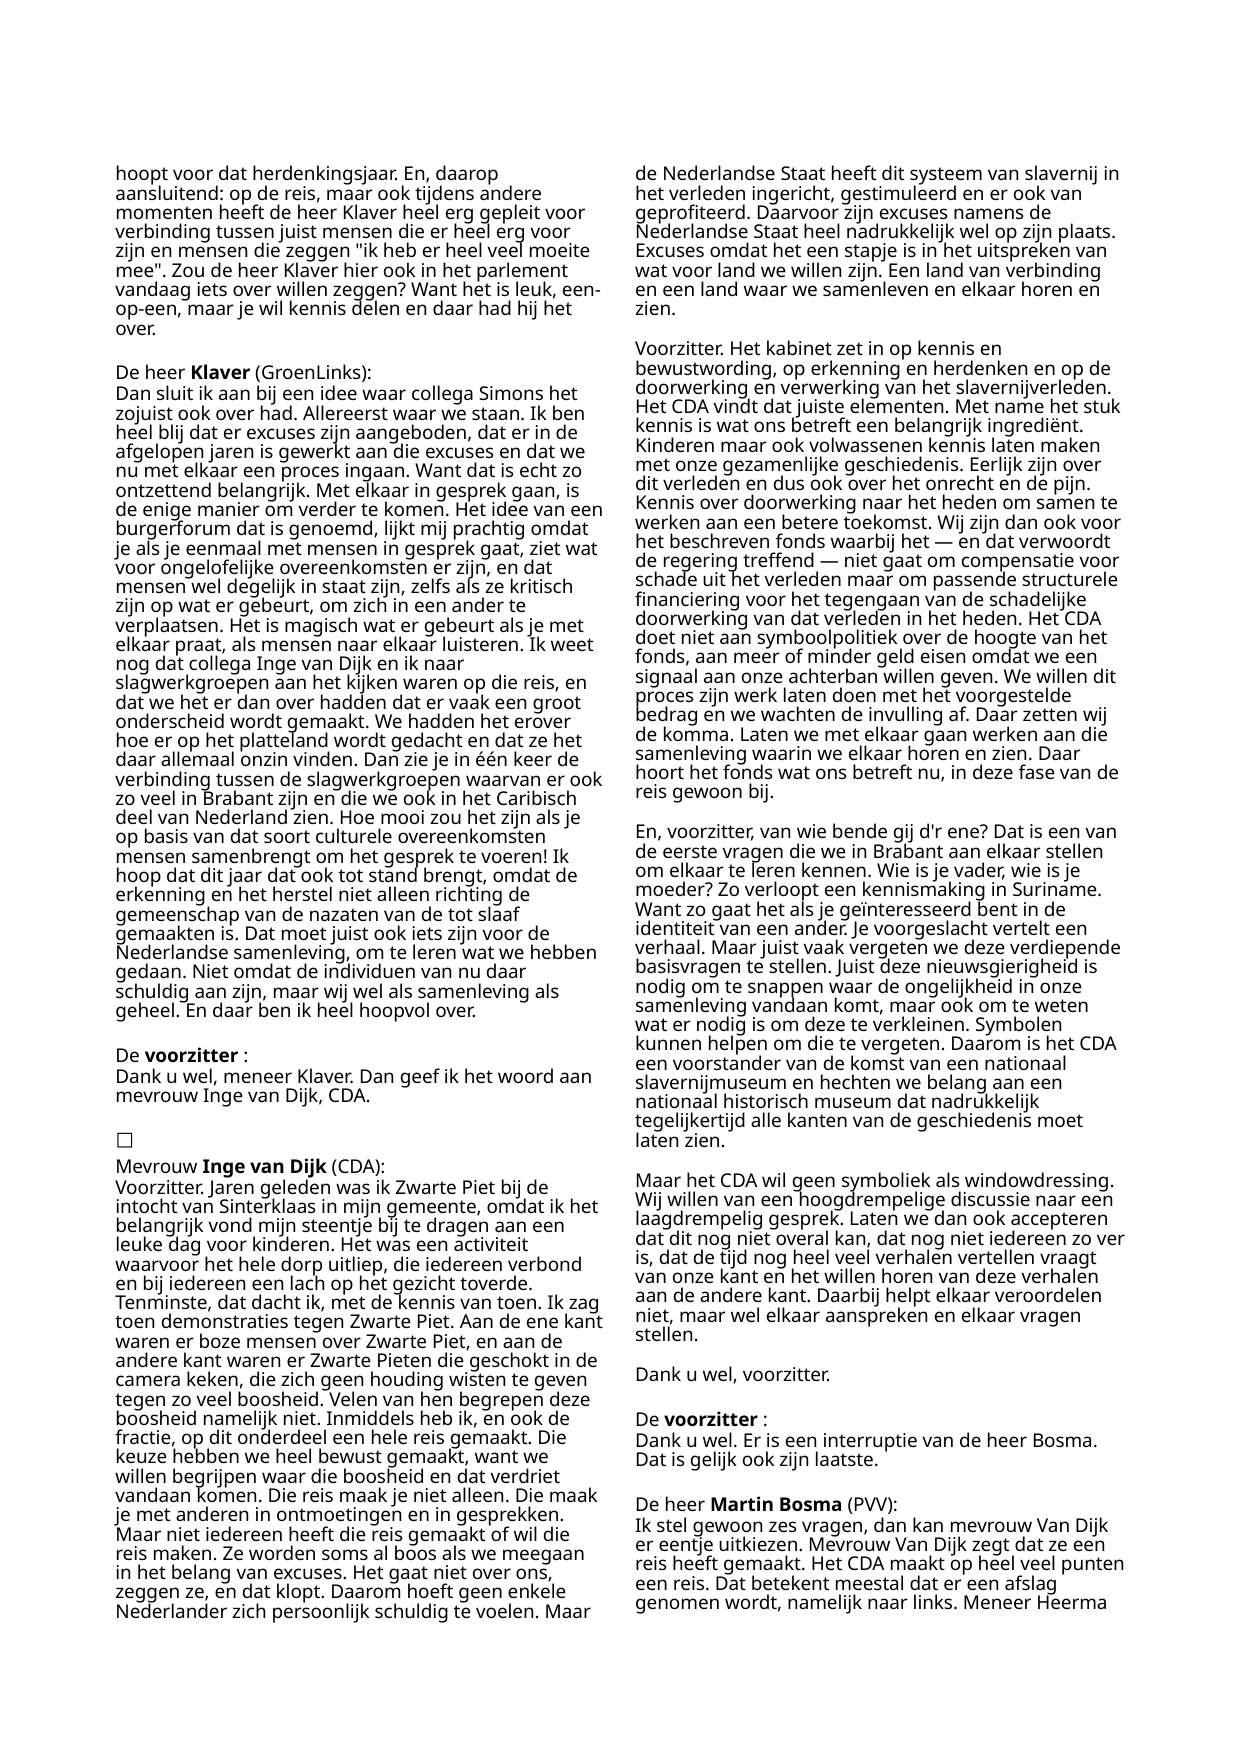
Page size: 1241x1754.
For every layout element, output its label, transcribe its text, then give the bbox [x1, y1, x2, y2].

text Maar het CDA wil geen symboliek als windowdressing. Wij willen van een hoogdrempelige discussie naar een laagdrempelig gesprek. Laten we dan ook accepteren dat dit nog niet overal kan, dat nog niet iedereen zo ver is, dat de tijd nog heel veel verhalen vertellen vraagt van onze kant en het willen horen van deze verhalen aan de andere kant. Daarbij helpt elkaar veroordelen niet, maar wel elkaar aanspreken en elkaar vragen stellen. [635, 1172, 1125, 1345]
text Ik stel gewoon zes vragen, dan kan mevrouw Van Dijk er eentje uitkiezen. Mevrouw Van Dijk zegt dat ze een reis heeft gemaakt. Het CDA maakt op heel veel punten een reis. Dat betekent meestal dat er een afslag genomen wordt, namelijk naar links. Meneer Heerma [635, 1517, 1125, 1613]
text ⬜ [115, 1127, 605, 1153]
text De voorzitter : [115, 1042, 605, 1068]
text Dank u wel, voorzitter. [635, 1366, 1125, 1385]
text hoopt voor dat herdenkingsjaar. En, daarop aansluitend: op de reis, maar ook tijdens andere momenten heeft de heer Klaver heel erg gepleit voor verbinding tussen juist mensen die er heel erg voor zijn en mensen die zeggen "ik heb er heel veel moeite mee". Zou de heer Klaver hier ook in het parlement vandaag iets over willen zeggen? Want het is leuk, een-op-een, maar je wil kennis delen en daar had hij het over. [115, 165, 605, 339]
text De heer Martin Bosma (PVV): [635, 1491, 1125, 1517]
text De heer Klaver (GroenLinks): [115, 359, 605, 385]
text Dan sluit ik aan bij een idee waar collega Simons het zojuist ook over had. Allereerst waar we staan. Ik ben heel blij dat er excuses zijn aangeboden, dat er in de afgelopen jaren is gewerkt aan die excuses en dat we nu met elkaar een proces ingaan. Want dat is echt zo ontzettend belangrijk. Met elkaar in gesprek gaan, is de enige manier om verder te komen. Het idee van een burgerforum dat is genoemd, lijkt mij prachtig omdat je als je eenmaal met mensen in gesprek gaat, ziet wat voor ongelofelijke overeenkomsten er zijn, en dat mensen wel degelijk in staat zijn, zelfs als ze kritisch zijn op wat er gebeurt, om zich in een ander te verplaatsen. Het is magisch wat er gebeurt als je met elkaar praat, als mensen naar elkaar luisteren. Ik weet nog dat collega Inge van Dijk en ik naar slagwerkgroepen aan het kijken waren op die reis, en dat we het er dan over hadden dat er vaak een groot onderscheid wordt gemaakt. We hadden het erover hoe er op het platteland wordt gedacht en dat ze het daar allemaal onzin vinden. Dan zie je in één keer de verbinding tussen de slagwerkgroepen waarvan er ook zo veel in Brabant zijn en die we ook in het Caribisch deel van Nederland zien. Hoe mooi zou het zijn als je op basis van dat soort culturele overeenkomsten mensen samenbrengt om het gesprek te voeren! Ik hoop dat dit jaar dat ook tot stand brengt, omdat de erkenning en het herstel niet alleen richting de gemeenschap van de nazaten van de tot slaaf gemaakten is. Dat moet juist ook iets zijn voor de Nederlandse samenleving, om te leren wat we hebben gedaan. Niet omdat de individuen van nu daar schuldig aan zijn, maar wij wel als samenleving als geheel. En daar ben ik heel hoopvol over. [115, 385, 605, 1021]
text Voorzitter. Jaren geleden was ik Zwarte Piet bij de intocht van Sinterklaas in mijn gemeente, omdat ik het belangrijk vond mijn steentje bij te dragen aan een leuke dag voor kinderen. Het was een activiteit waarvoor het hele dorp uitliep, die iedereen verbond en bij iedereen een lach op het gezicht toverde. Tenminste, dat dacht ik, met de kennis van toen. Ik zag toen demonstraties tegen Zwarte Piet. Aan de ene kant waren er boze mensen over Zwarte Piet, en aan de andere kant waren er Zwarte Pieten die geschokt in de camera keken, die zich geen houding wisten te geven tegen zo veel boosheid. Velen van hen begrepen deze boosheid namelijk niet. Inmiddels heb ik, en ook de fractie, op dit onderdeel een hele reis gemaakt. Die keuze hebben we heel bewust gemaakt, want we willen begrijpen waar die boosheid en dat verdriet vandaan komen. Die reis maak je niet alleen. Die maak je met anderen in ontmoetingen en in gesprekken. Maar niet iedereen heeft die reis gemaakt of wil die reis maken. Ze worden soms al boos als we meegaan in het belang van excuses. Het gaat niet over ons, zeggen ze, en dat klopt. Daarom hoeft geen enkele Nederlander zich persoonlijk schuldig te voelen. Maar [115, 1179, 605, 1622]
text Mevrouw Inge van Dijk (CDA): [115, 1153, 605, 1179]
text Dank u wel. Er is een interruptie van de heer Bosma. Dat is gelijk ook zijn laatste. [635, 1432, 1125, 1470]
text Voorzitter. Het kabinet zet in op kennis en bewustwording, op erkenning en herdenken en op de doorwerking en verwerking van het slavernijverleden. Het CDA vindt dat juiste elementen. Met name het stuk kennis is wat ons betreft een belangrijk ingrediënt. Kinderen maar ook volwassenen kennis laten maken met onze gezamenlijke geschiedenis. Eerlijk zijn over dit verleden en dus ook over het onrecht en de pijn. Kennis over doorwerking naar het heden om samen te werken aan een betere toekomst. Wij zijn dan ook voor het beschreven fonds waarbij het — en dat verwoordt de regering treffend — niet gaat om compensatie voor schade uit het verleden maar om passende structurele financiering voor het tegengaan van de schadelijke doorwerking van dat verleden in het heden. Het CDA doet niet aan symboolpolitiek over de hoogte van het fonds, aan meer of minder geld eisen omdat we een signaal aan onze achterban willen geven. We willen dit proces zijn werk laten doen met het voorgestelde bedrag en we wachten de invulling af. Daar zetten wij de komma. Laten we met elkaar gaan werken aan die samenleving waarin we elkaar horen en zien. Daar hoort het fonds wat ons betreft nu, in deze fase van de reis gewoon bij. [635, 340, 1125, 803]
text de Nederlandse Staat heeft dit systeem van slavernij in het verleden ingericht, gestimuleerd en er ook van geprofiteerd. Daarvoor zijn excuses namens de Nederlandse Staat heel nadrukkelijk wel op zijn plaats. Excuses omdat het een stapje is in het uitspreken van wat voor land we willen zijn. Een land van verbinding en een land waar we samenleven en elkaar horen en zien. [635, 165, 1125, 319]
text En, voorzitter, van wie bende gij d'r ene? Dat is een van de eerste vragen die we in Brabant aan elkaar stellen om elkaar te leren kennen. Wie is je vader, wie is je moeder? Zo verloopt een kennismaking in Suriname. Want zo gaat het als je geïnteresseerd bent in de identiteit van een ander. Je voorgeslacht vertelt een verhaal. Maar juist vaak vergeten we deze verdiepende basisvragen te stellen. Juist deze nieuwsgierigheid is nodig om te snappen waar de ongelijkheid in onze samenleving vandaan komt, maar ook om te weten wat er nodig is om deze te verkleinen. Symbolen kunnen helpen om die te vergeten. Daarom is het CDA een voorstander van de komst van een nationaal slavernijmuseum en hechten we belang aan een nationaal historisch museum dat nadrukkelijk tegelijkertijd alle kanten van de geschiedenis moet laten zien. [635, 823, 1125, 1151]
text Dank u wel, meneer Klaver. Dan geef ik het woord aan mevrouw Inge van Dijk, CDA. [115, 1068, 605, 1106]
text De voorzitter : [635, 1406, 1125, 1432]
